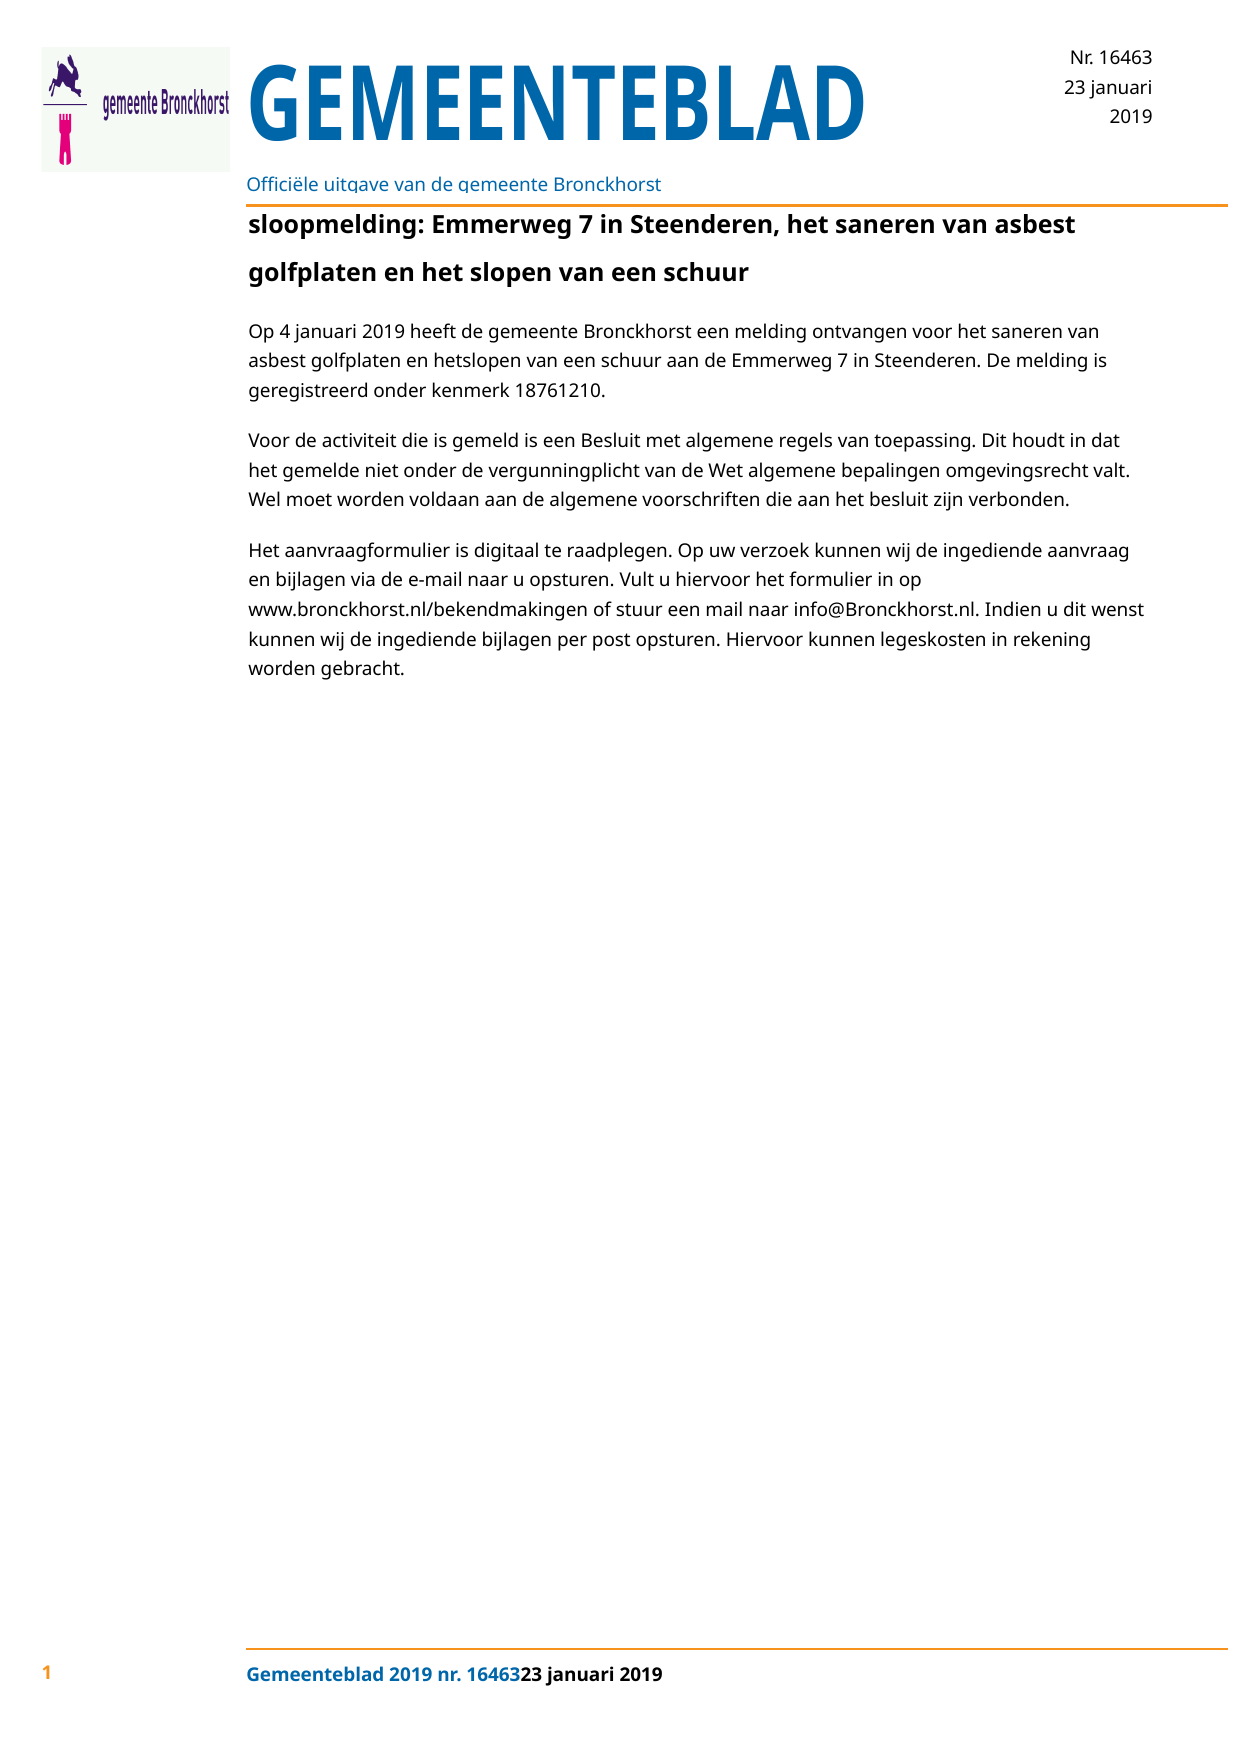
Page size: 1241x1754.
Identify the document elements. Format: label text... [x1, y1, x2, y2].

picture [41, 47, 231, 172]
text Op 4 januari 2019 heeft de gemeente Bronckhorst een melding ontvangen voor het saneren van asbest golfplaten en hetslopen van een schuur aan de Emmerweg 7 in Steenderen. De melding is geregistreerd onder kenmerk 18761210. [248, 318, 1152, 403]
text Voor de activiteit die is gemeld is een Besluit met algemene regels van toepassing. Dit houdt in dat het gemelde niet onder de vergunningplicht van de Wet algemene bepalingen omgevingsrecht valt. Wel moet worden voldaan aan de algemene voorschriften die aan het besluit zijn verbonden. [248, 427, 1152, 512]
text sloopmelding: Emmerweg 7 in Steenderen, het saneren van asbest golfplaten en het slopen van een schuur [248, 207, 1152, 288]
text Het aanvraagformulier is digitaal te raadplegen. Op uw verzoek kunnen wij de ingediende aanvraag en bijlagen via de e-mail naar u opsturen. Vult u hiervoor het formulier in op www.bronckhorst.nl/bekendmakingen of stuur een mail naar info@Bronckhorst.nl. Indien u dit wenst kunnen wij de ingediende bijlagen per post opsturen. Hiervoor kunnen legeskosten in rekening worden gebracht. [248, 537, 1152, 681]
